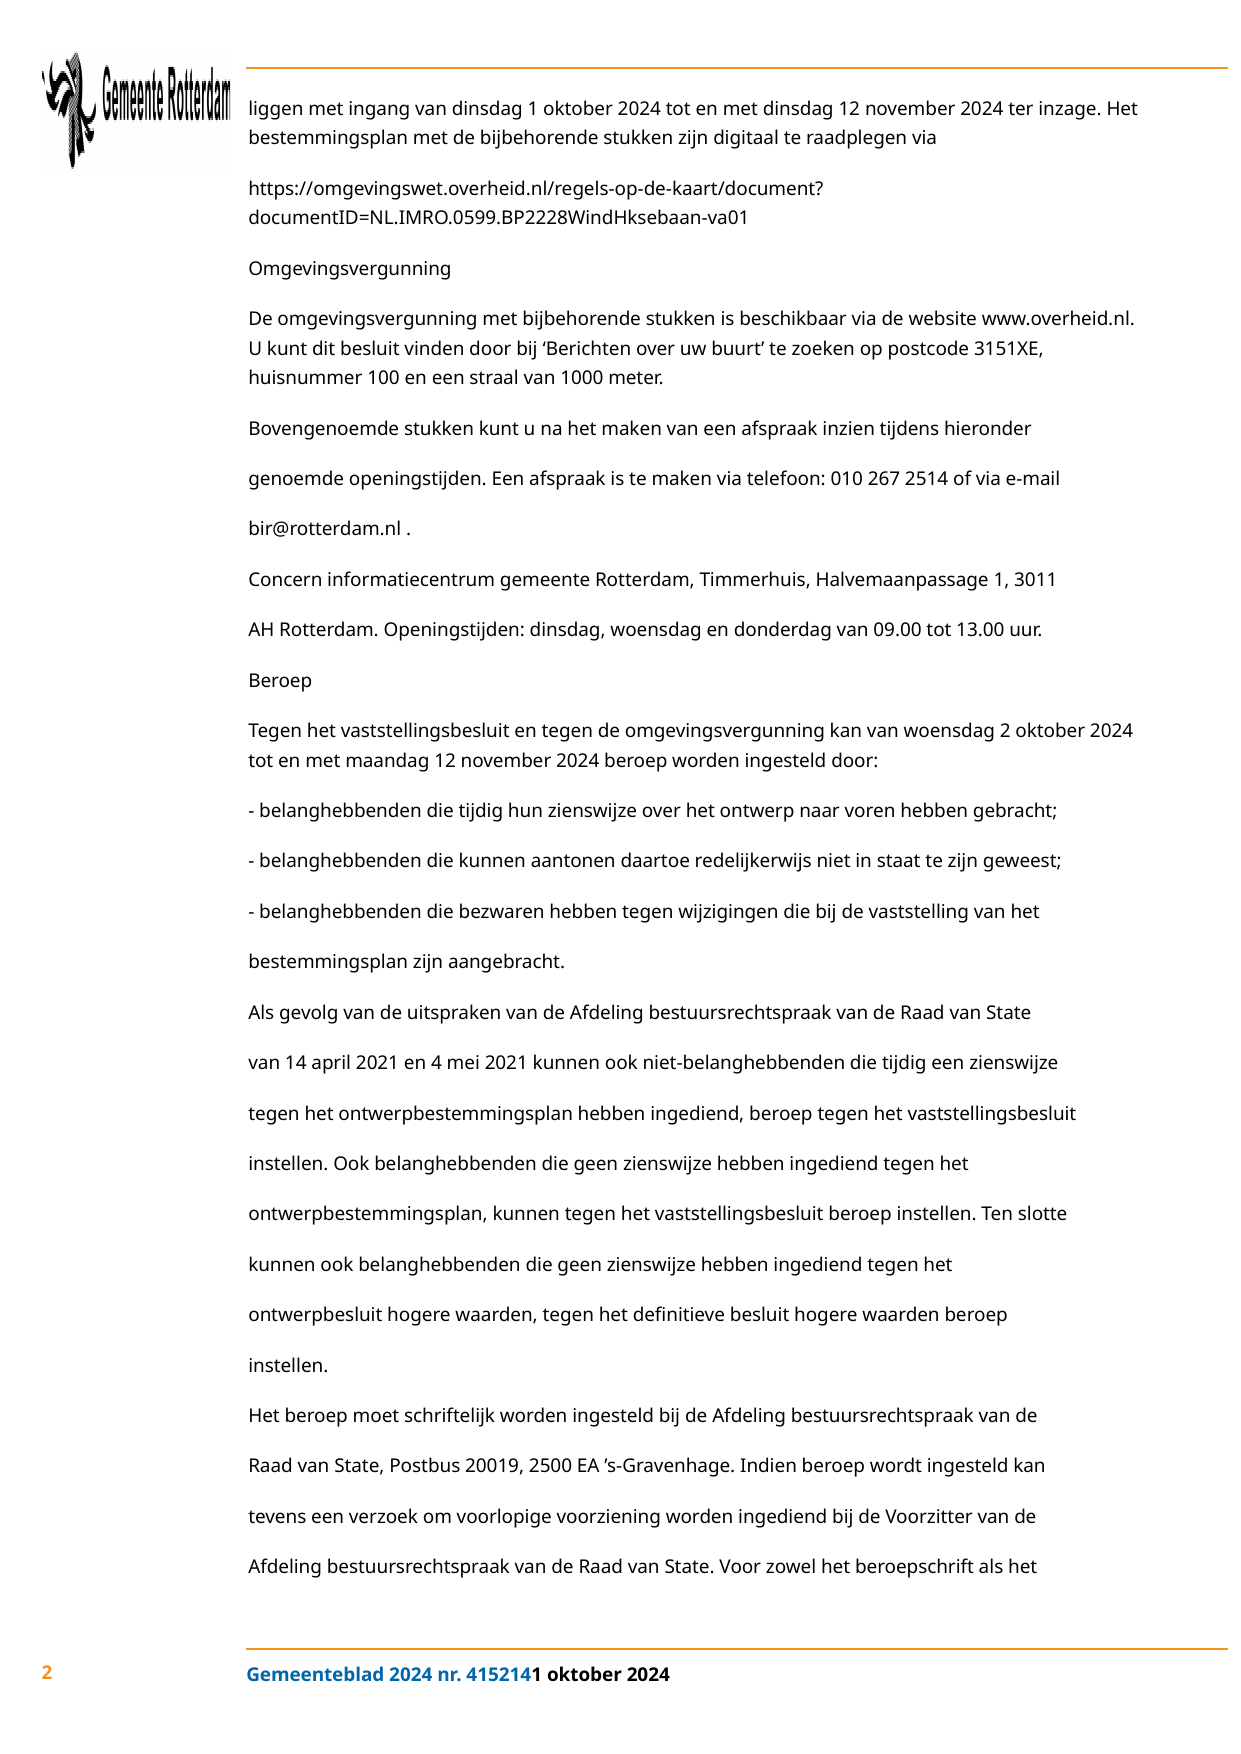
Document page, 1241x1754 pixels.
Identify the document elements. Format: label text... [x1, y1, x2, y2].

text kunnen ook belanghebbenden die geen zienswijze hebben ingediend tegen het [248, 1251, 1152, 1277]
text Tegen het vaststellingsbesluit en tegen de omgevingsvergunning kan van woensdag 2 oktober 2024 tot en met maandag 12 november 2024 beroep worden ingesteld door: [248, 717, 1152, 773]
text instellen. Ook belanghebbenden die geen zienswijze hebben ingediend tegen het [248, 1150, 1152, 1176]
text - belanghebbenden die bezwaren hebben tegen wijzigingen die bij de vaststelling van het [248, 898, 1152, 924]
text - belanghebbenden die kunnen aantonen daartoe redelijkerwijs niet in staat te zijn geweest; [248, 848, 1152, 873]
text ontwerpbesluit hogere waarden, tegen het definitieve besluit hogere waarden beroep [248, 1301, 1152, 1327]
text instellen. [248, 1352, 1152, 1378]
text Omgevingsvergunning [248, 255, 1152, 281]
picture [41, 47, 231, 172]
text AH Rotterdam. Openingstijden: dinsdag, woensdag en donderdag van 09.00 tot 13.00 uur. [248, 616, 1152, 642]
text genoemde openingstijden. Een afspraak is te maken via telefoon: 010 267 2514 of via e-mail [248, 465, 1152, 491]
text De omgevingsvergunning met bijbehorende stukken is beschikbaar via de website www.overheid.nl. U kunt dit besluit vinden door bij ‘Berichten over uw buurt’ te zoeken op postcode 3151XE, huisnummer 100 en een straal van 1000 meter. [248, 305, 1152, 390]
text bir@rotterdam.nl . [248, 516, 1152, 541]
text https://omgevingswet.overheid.nl/regels-op-de-kaart/document?documentID=NL.IMRO.0599.BP2228WindHksebaan-va01 [248, 175, 1152, 230]
text - belanghebbenden die tijdig hun zienswijze over het ontwerp naar voren hebben gebracht; [248, 797, 1152, 823]
text liggen met ingang van dinsdag 1 oktober 2024 tot en met dinsdag 12 november 2024 ter inzage. Het bestemmingsplan met de bijbehorende stukken zijn digitaal te raadplegen via [248, 95, 1152, 150]
text Afdeling bestuursrechtspraak van de Raad van State. Voor zowel het beroepschrift als het [248, 1553, 1152, 1579]
text Bovengenoemde stukken kunt u na het maken van een afspraak inzien tijdens hieronder [248, 415, 1152, 441]
text tegen het ontwerpbestemmingsplan hebben ingediend, beroep tegen het vaststellingsbesluit [248, 1100, 1152, 1126]
text tevens een verzoek om voorlopige voorziening worden ingediend bij de Voorzitter van de [248, 1503, 1152, 1529]
text Beroep [248, 667, 1152, 693]
text Raad van State, Postbus 20019, 2500 EA ’s-Gravenhage. Indien beroep wordt ingesteld kan [248, 1453, 1152, 1478]
text ontwerpbestemmingsplan, kunnen tegen het vaststellingsbesluit beroep instellen. Ten slotte [248, 1201, 1152, 1226]
text Concern informatiecentrum gemeente Rotterdam, Timmerhuis, Halvemaanpassage 1, 3011 [248, 566, 1152, 592]
text bestemmingsplan zijn aangebracht. [248, 948, 1152, 974]
text Het beroep moet schriftelijk worden ingesteld bij de Afdeling bestuursrechtspraak van de [248, 1402, 1152, 1428]
text van 14 april 2021 en 4 mei 2021 kunnen ook niet-belanghebbenden die tijdig een zienswijze [248, 1049, 1152, 1075]
text Als gevolg van de uitspraken van de Afdeling bestuursrechtspraak van de Raad van State [248, 999, 1152, 1025]
